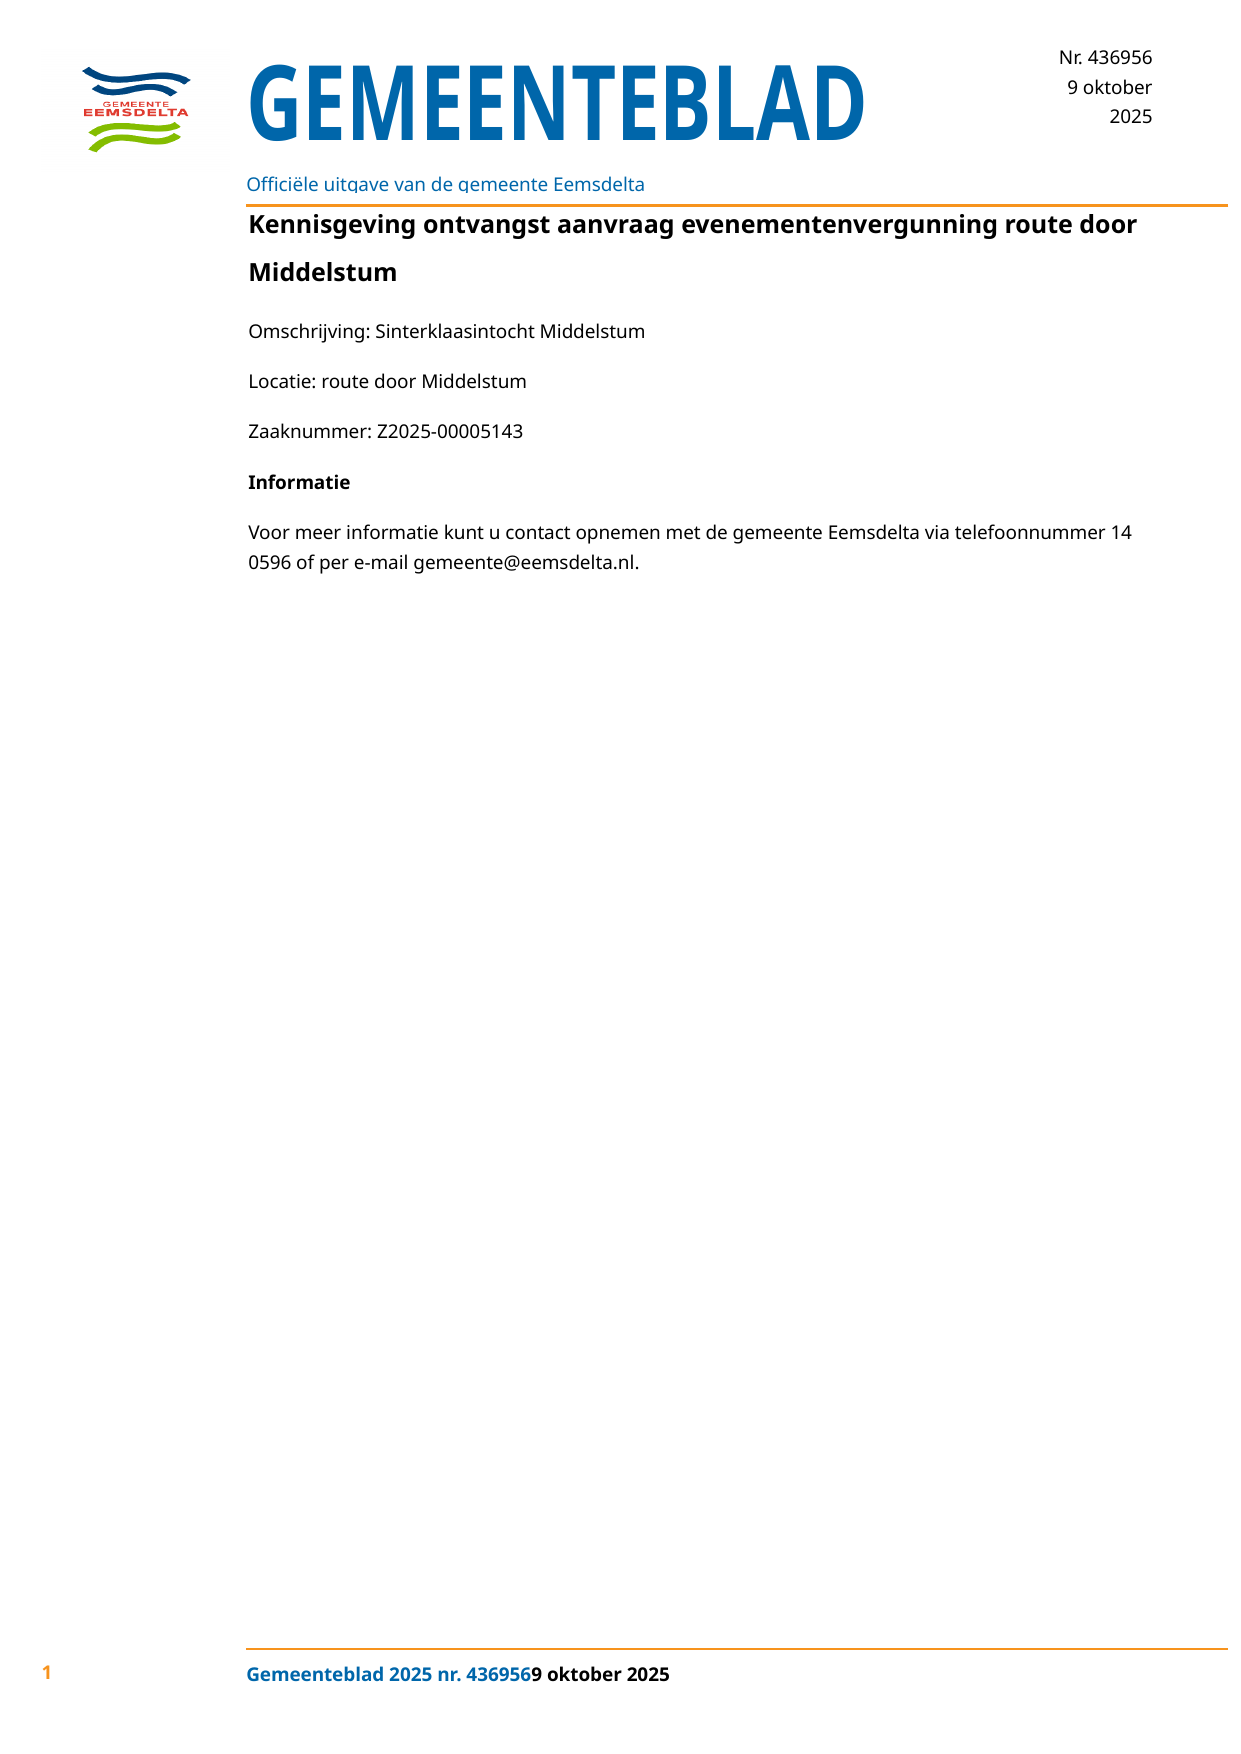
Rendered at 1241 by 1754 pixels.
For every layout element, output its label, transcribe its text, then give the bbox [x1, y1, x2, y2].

text Omschrijving: Sinterklaasintocht Middelstum [248, 318, 1152, 344]
text Kennisgeving ontvangst aanvraag evenementenvergunning route door Middelstum [248, 207, 1152, 288]
text Informatie [248, 469, 1152, 495]
text Zaaknummer: Z2025-00005143 [248, 419, 1152, 444]
text Voor meer informatie kunt u contact opnemen met de gemeente Eemsdelta via telefoonnummer 14 0596 of per e-mail gemeente@eemsdelta.nl. [248, 519, 1152, 575]
picture [41, 47, 231, 172]
text Locatie: route door Middelstum [248, 368, 1152, 394]
